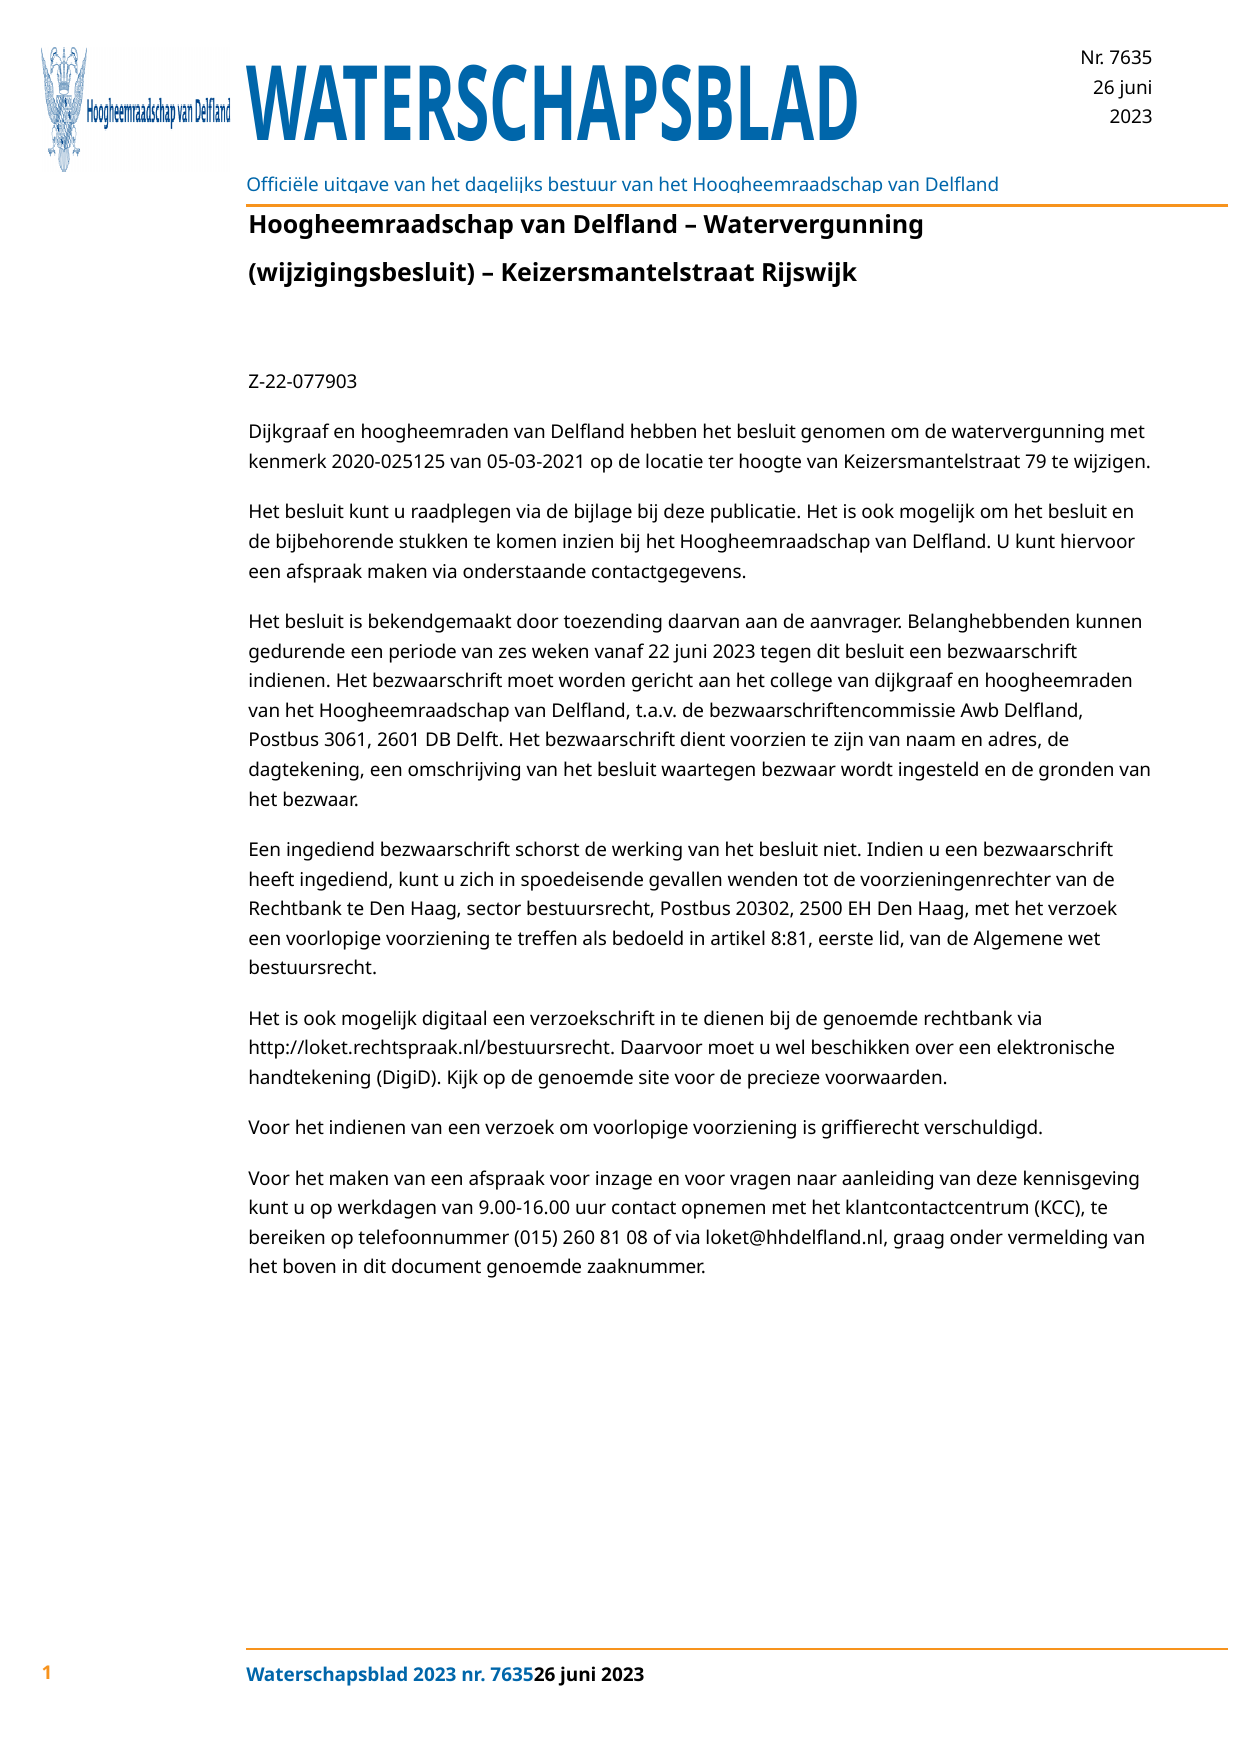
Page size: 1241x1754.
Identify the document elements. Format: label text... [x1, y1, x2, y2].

text Hoogheemraadschap van Delfland – Watervergunning (wijzigingsbesluit) – Keizersmantelstraat Rijswijk [248, 207, 1152, 288]
text Z-22-077903 [248, 368, 1152, 394]
text Het besluit kunt u raadplegen via de bijlage bij deze publicatie. Het is ook mogelijk om het besluit en de bijbehorende stukken te komen inzien bij het Hoogheemraadschap van Delfland. U kunt hiervoor een afspraak maken via onderstaande contactgegevens. [248, 499, 1152, 584]
text Dijkgraaf en hoogheemraden van Delfland hebben het besluit genomen om de watervergunning met kenmerk 2020-025125 van 05-03-2021 op de locatie ter hoogte van Keizersmantelstraat 79 te wijzigen. [248, 419, 1152, 474]
picture [41, 47, 231, 172]
text Voor het maken van een afspraak voor inzage en voor vragen naar aanleiding van deze kennisgeving kunt u op werkdagen van 9.00-16.00 uur contact opnemen met het klantcontactcentrum (KCC), te bereiken op telefoonnummer (015) 260 81 08 of via loket@hhdelfland.nl, graag onder vermelding van het boven in dit document genoemde zaaknummer. [248, 1165, 1152, 1279]
text Voor het indienen van een verzoek om voorlopige voorziening is griffierecht verschuldigd. [248, 1114, 1152, 1140]
text Het is ook mogelijk digitaal een verzoekschrift in te dienen bij de genoemde rechtbank via http://loket.rechtspraak.nl/bestuursrecht. Daarvoor moet u wel beschikken over een elektronische handtekening (DigiD). Kijk op de genoemde site voor de precieze voorwaarden. [248, 1005, 1152, 1090]
text Een ingediend bezwaarschrift schorst de werking van het besluit niet. Indien u een bezwaarschrift heeft ingediend, kunt u zich in spoedeisende gevallen wenden tot de voorzieningenrechter van de Rechtbank te Den Haag, sector bestuursrecht, Postbus 20302, 2500 EH Den Haag, met het verzoek een voorlopige voorziening te treffen als bedoeld in artikel 8:81, eerste lid, van de Algemene wet bestuursrecht. [248, 836, 1152, 980]
text Het besluit is bekendgemaakt door toezending daarvan aan de aanvrager. Belanghebbenden kunnen gedurende een periode van zes weken vanaf 22 juni 2023 tegen dit besluit een bezwaarschrift indienen. Het bezwaarschrift moet worden gericht aan het college van dijkgraaf en hoogheemraden van het Hoogheemraadschap van Delfland, t.a.v. de bezwaarschriftencommissie Awb Delfland, Postbus 3061, 2601 DB Delft. Het bezwaarschrift dient voorzien te zijn van naam en adres, de dagtekening, een omschrijving van het besluit waartegen bezwaar wordt ingesteld en de gronden van het bezwaar. [248, 608, 1152, 812]
